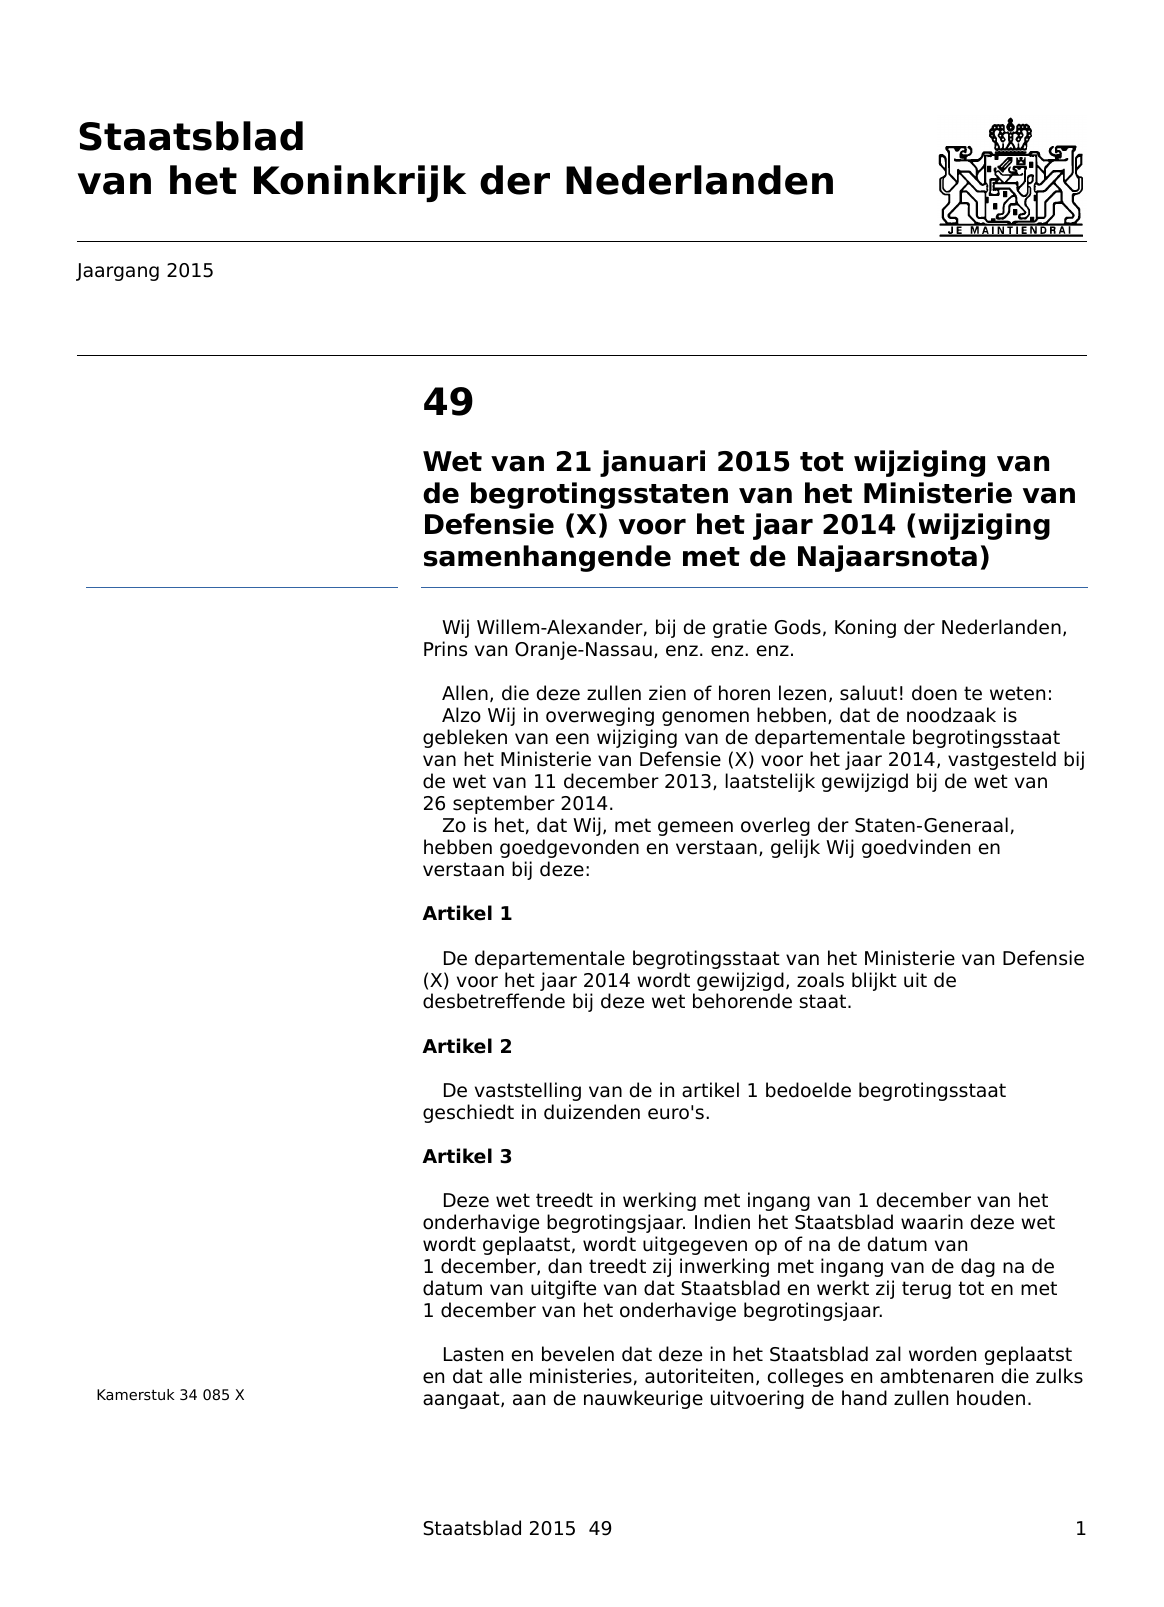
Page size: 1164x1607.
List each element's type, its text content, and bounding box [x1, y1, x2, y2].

text Zo is het, dat Wij, met gemeen overleg der Staten-Generaal, hebben goedgevonden en verstaan, gelijk Wij goedvinden en verstaan bij deze: [422, 815, 1087, 881]
text De vaststelling van de in artikel 1 bedoelde begrotingsstaat geschiedt in duizenden euro's. [422, 1080, 1087, 1124]
table_cell Jaargang 2015 [77, 242, 1087, 355]
text Wij Willem-Alexander, bij de gratie Gods, Koning der Nederlanden, Prins van Oranje-Nassau, enz. enz. enz. [422, 617, 1087, 661]
text Kamerstuk 34 085 X [77, 1387, 396, 1404]
picture [936, 115, 1087, 240]
table_header [886, 100, 1087, 241]
text Wet van 21 januari 2015 tot wijziging van de begrotingsstaten van het Ministerie van Defensie (X) voor het jaar 2014 (wijziging samenhangende met de Najaarsnota) [422, 447, 1087, 573]
text De departementale begrotingsstaat van het Ministerie van Defensie (X) voor het jaar 2014 wordt gewijzigd, zoals blijkt uit de desbetreffende bij deze wet behorende staat. [422, 947, 1087, 1013]
subtitle Artikel 1 [422, 903, 1087, 925]
text Deze wet treedt in werking met ingang van 1 december van het onderhavige begrotingsjaar. Indien het Staatsblad waarin deze wet wordt geplaatst, wordt uitgegeven op of na de datum van 1 december, dan treedt zij inwerking met ingang van de dag na de datum van uitgifte van dat Staatsblad en werkt zij terug tot en met 1 december van het onderhavige begrotingsjaar. [422, 1190, 1087, 1322]
subtitle Artikel 3 [422, 1146, 1087, 1168]
subtitle Artikel 2 [422, 1036, 1087, 1058]
table_header Staatsblad van het Koninkrijk der Nederlanden [77, 100, 886, 241]
text Alzo Wij in overweging genomen hebben, dat de noodzaak is gebleken van een wijziging van de departementale begrotingsstaat van het Ministerie van Defensie (X) voor het jaar 2014, vastgesteld bij de wet van 11 december 2013, laatstelijk gewijzigd bij de wet van 26 september 2014. [422, 705, 1087, 815]
text Lasten en bevelen dat deze in het Staatsblad zal worden geplaatst en dat alle ministeries, autoriteiten, colleges en ambtenaren die zulks aangaat, aan de nauwkeurige uitvoering de hand zullen houden. [422, 1344, 1087, 1410]
text Allen, die deze zullen zien of horen lezen, saluut! doen te weten: [422, 683, 1087, 705]
subtitle 49 [422, 381, 1087, 424]
